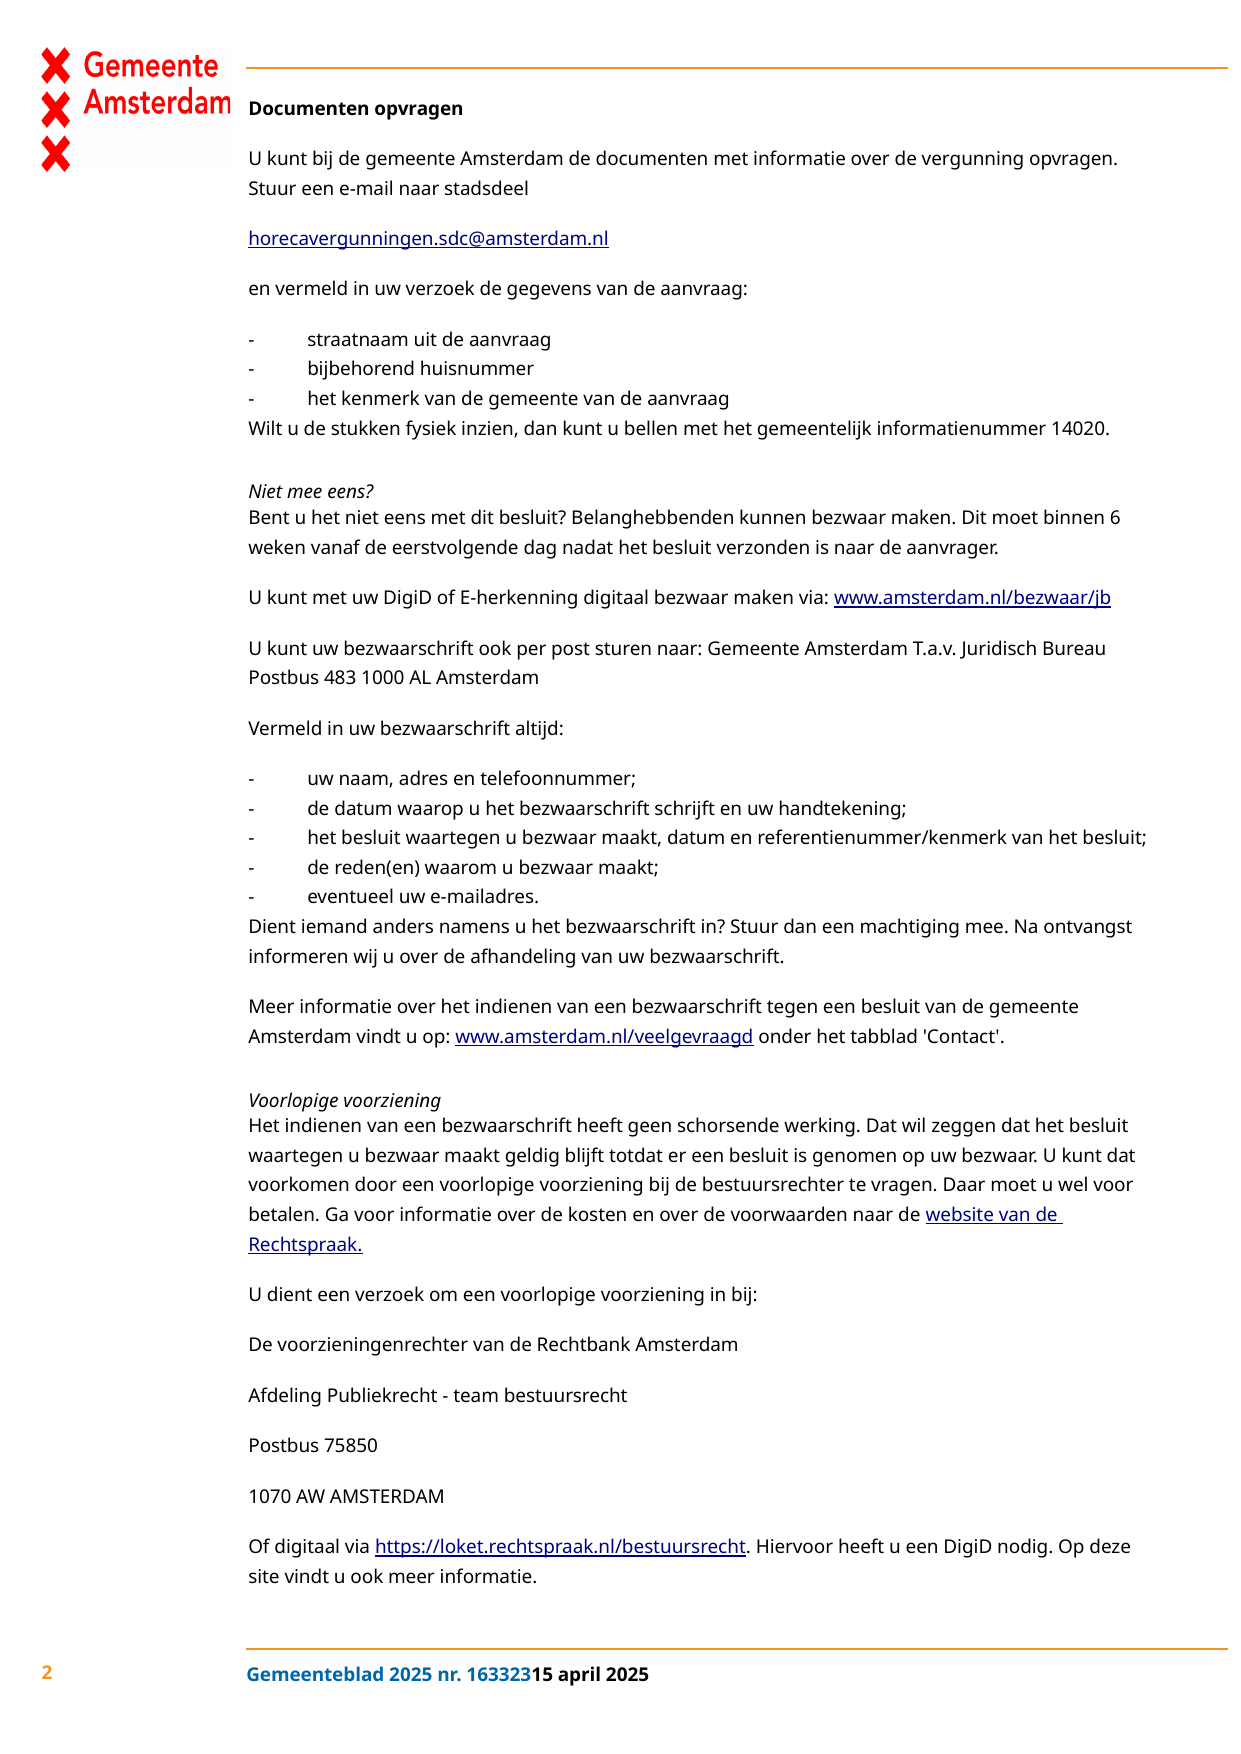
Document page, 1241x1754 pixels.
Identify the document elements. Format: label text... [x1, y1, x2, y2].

text Niet mee eens? [248, 479, 1152, 504]
text Postbus 75850 [248, 1432, 1152, 1458]
text U kunt uw bezwaarschrift ook per post sturen naar: Gemeente Amsterdam T.a.v. Juridisch Bureau Postbus 483 1000 AL Amsterdam [248, 635, 1152, 690]
text Documenten opvragen [248, 95, 1152, 121]
list bijbehorend huisnummer [248, 356, 1152, 381]
text Afdeling Publiekrecht - team bestuursrecht [248, 1382, 1152, 1408]
list eventueel uw e-mailadres. [248, 884, 1152, 909]
text horecavergunningen.sdc@amsterdam.nl [248, 225, 1152, 251]
text Bent u het niet eens met dit besluit? Belanghebbenden kunnen bezwaar maken. Dit moet binnen 6 weken vanaf de eerstvolgende dag nadat het besluit verzonden is naar de aanvrager. [248, 504, 1152, 560]
text U dient een verzoek om een voorlopige voorziening in bij: [248, 1281, 1152, 1307]
picture [41, 47, 231, 172]
text Meer informatie over het indienen van een bezwaarschrift tegen een besluit van de gemeente Amsterdam vindt u op: www.amsterdam.nl/veelgevraagd onder het tabblad 'Contact'. [248, 993, 1152, 1048]
list de reden(en) waarom u bezwaar maakt; [248, 854, 1152, 880]
text Dient iemand anders namens u het bezwaarschrift in? Stuur dan een machtiging mee. Na ontvangst informeren wij u over de afhandeling van uw bezwaarschrift. [248, 913, 1152, 968]
text Vermeld in uw bezwaarschrift altijd: [248, 715, 1152, 741]
list het besluit waartegen u bezwaar maakt, datum en referentienummer/kenmerk van het besluit; [248, 824, 1152, 850]
text 1070 AW AMSTERDAM [248, 1483, 1152, 1509]
text Wilt u de stukken fysiek inzien, dan kunt u bellen met het gemeentelijk informatienummer 14020. [248, 415, 1152, 441]
text U kunt met uw DigiD of E-herkenning digitaal bezwaar maken via: www.amsterdam.nl/bezwaar/jb [248, 584, 1152, 610]
text Of digitaal via https://loket.rechtspraak.nl/bestuursrecht. Hiervoor heeft u een DigiD nodig. Op deze site vindt u ook meer informatie. [248, 1533, 1152, 1589]
text U kunt bij de gemeente Amsterdam de documenten met informatie over de vergunning opvragen. Stuur een e-mail naar stadsdeel [248, 145, 1152, 201]
text en vermeld in uw verzoek de gegevens van de aanvraag: [248, 276, 1152, 301]
text Het indienen van een bezwaarschrift heeft geen schorsende werking. Dat wil zeggen dat het besluit waartegen u bezwaar maakt geldig blijft totdat er een besluit is genomen op uw bezwaar. U kunt dat voorkomen door een voorlopige voorziening bij de bestuursrechter te vragen. Daar moet u wel voor betalen. Ga voor informatie over de kosten en over de voorwaarden naar de website van de Rechtspraak. [248, 1112, 1152, 1257]
list de datum waarop u het bezwaarschrift schrijft en uw handtekening; [248, 795, 1152, 821]
text De voorzieningenrechter van de Rechtbank Amsterdam [248, 1332, 1152, 1357]
list straatnaam uit de aanvraag [248, 326, 1152, 352]
text Voorlopige voorziening [248, 1087, 1152, 1112]
list het kenmerk van de gemeente van de aanvraag [248, 385, 1152, 411]
list uw naam, adres en telefoonnummer; [248, 765, 1152, 791]
